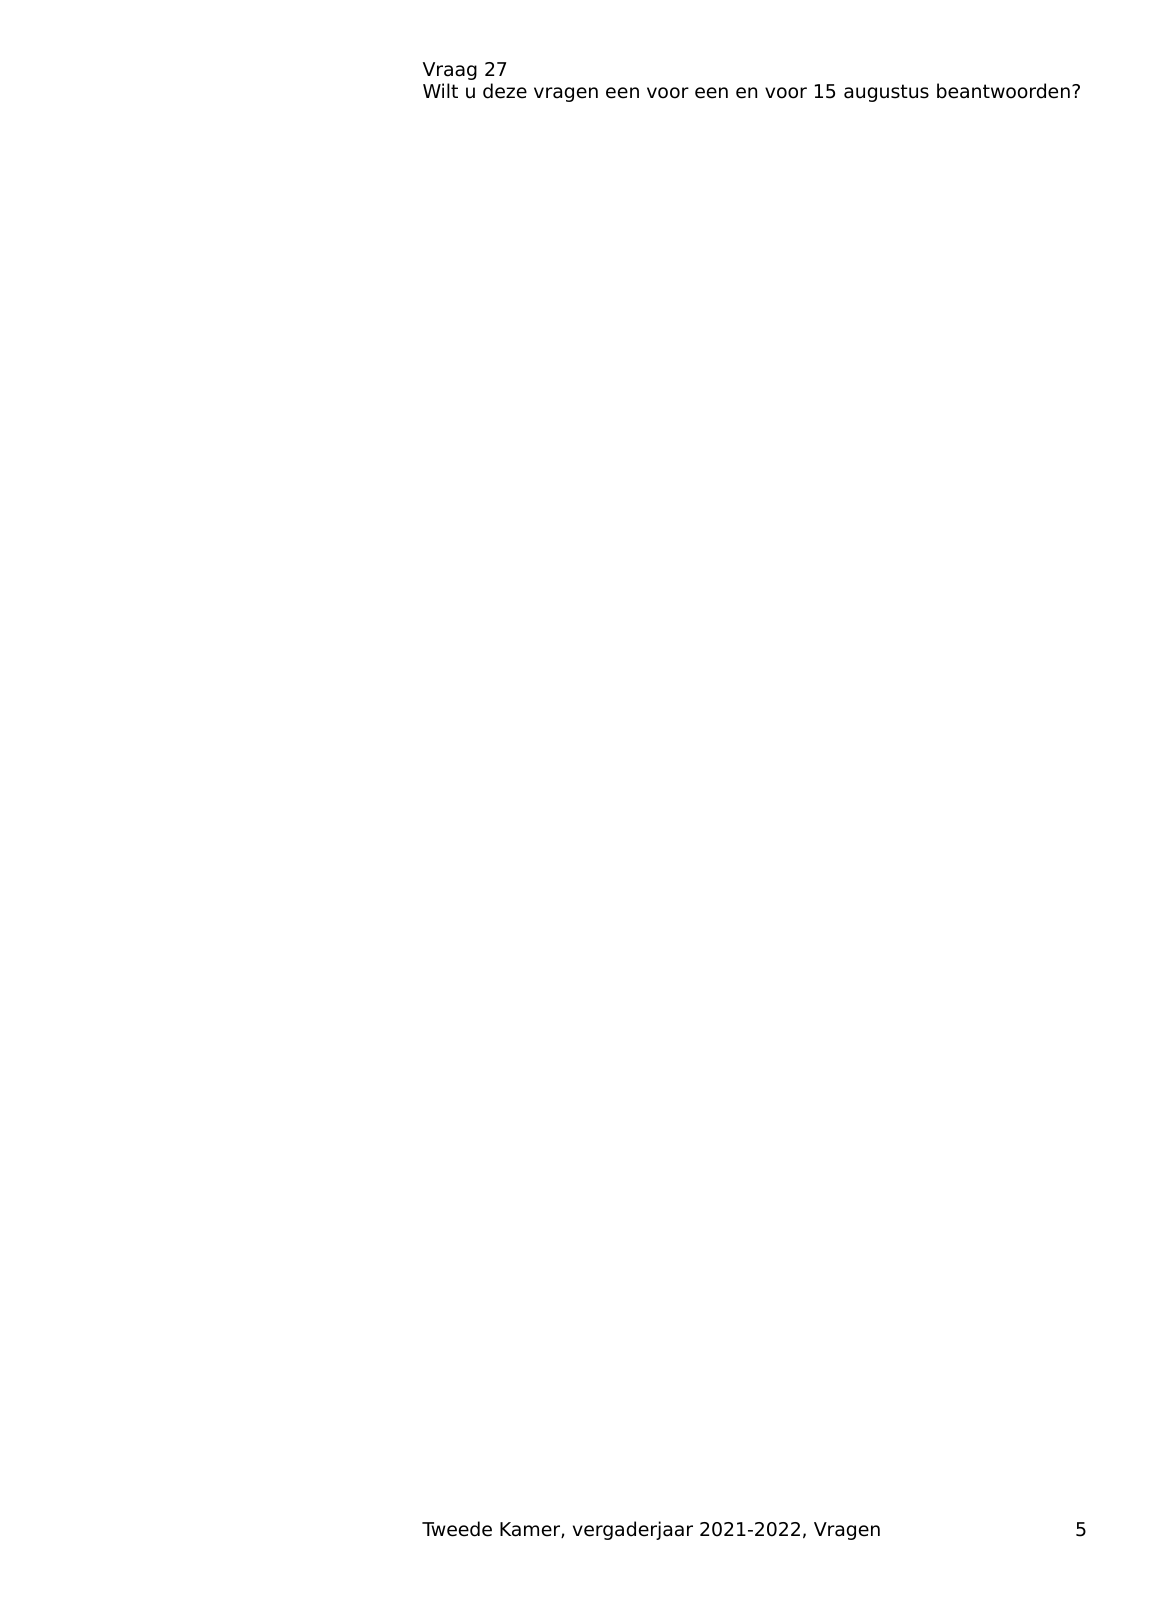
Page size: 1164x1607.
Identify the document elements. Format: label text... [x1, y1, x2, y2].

text Wilt u deze vragen een voor een en voor 15 augustus beantwoorden? [422, 81, 1087, 103]
text Vraag 27 [422, 59, 1087, 81]
